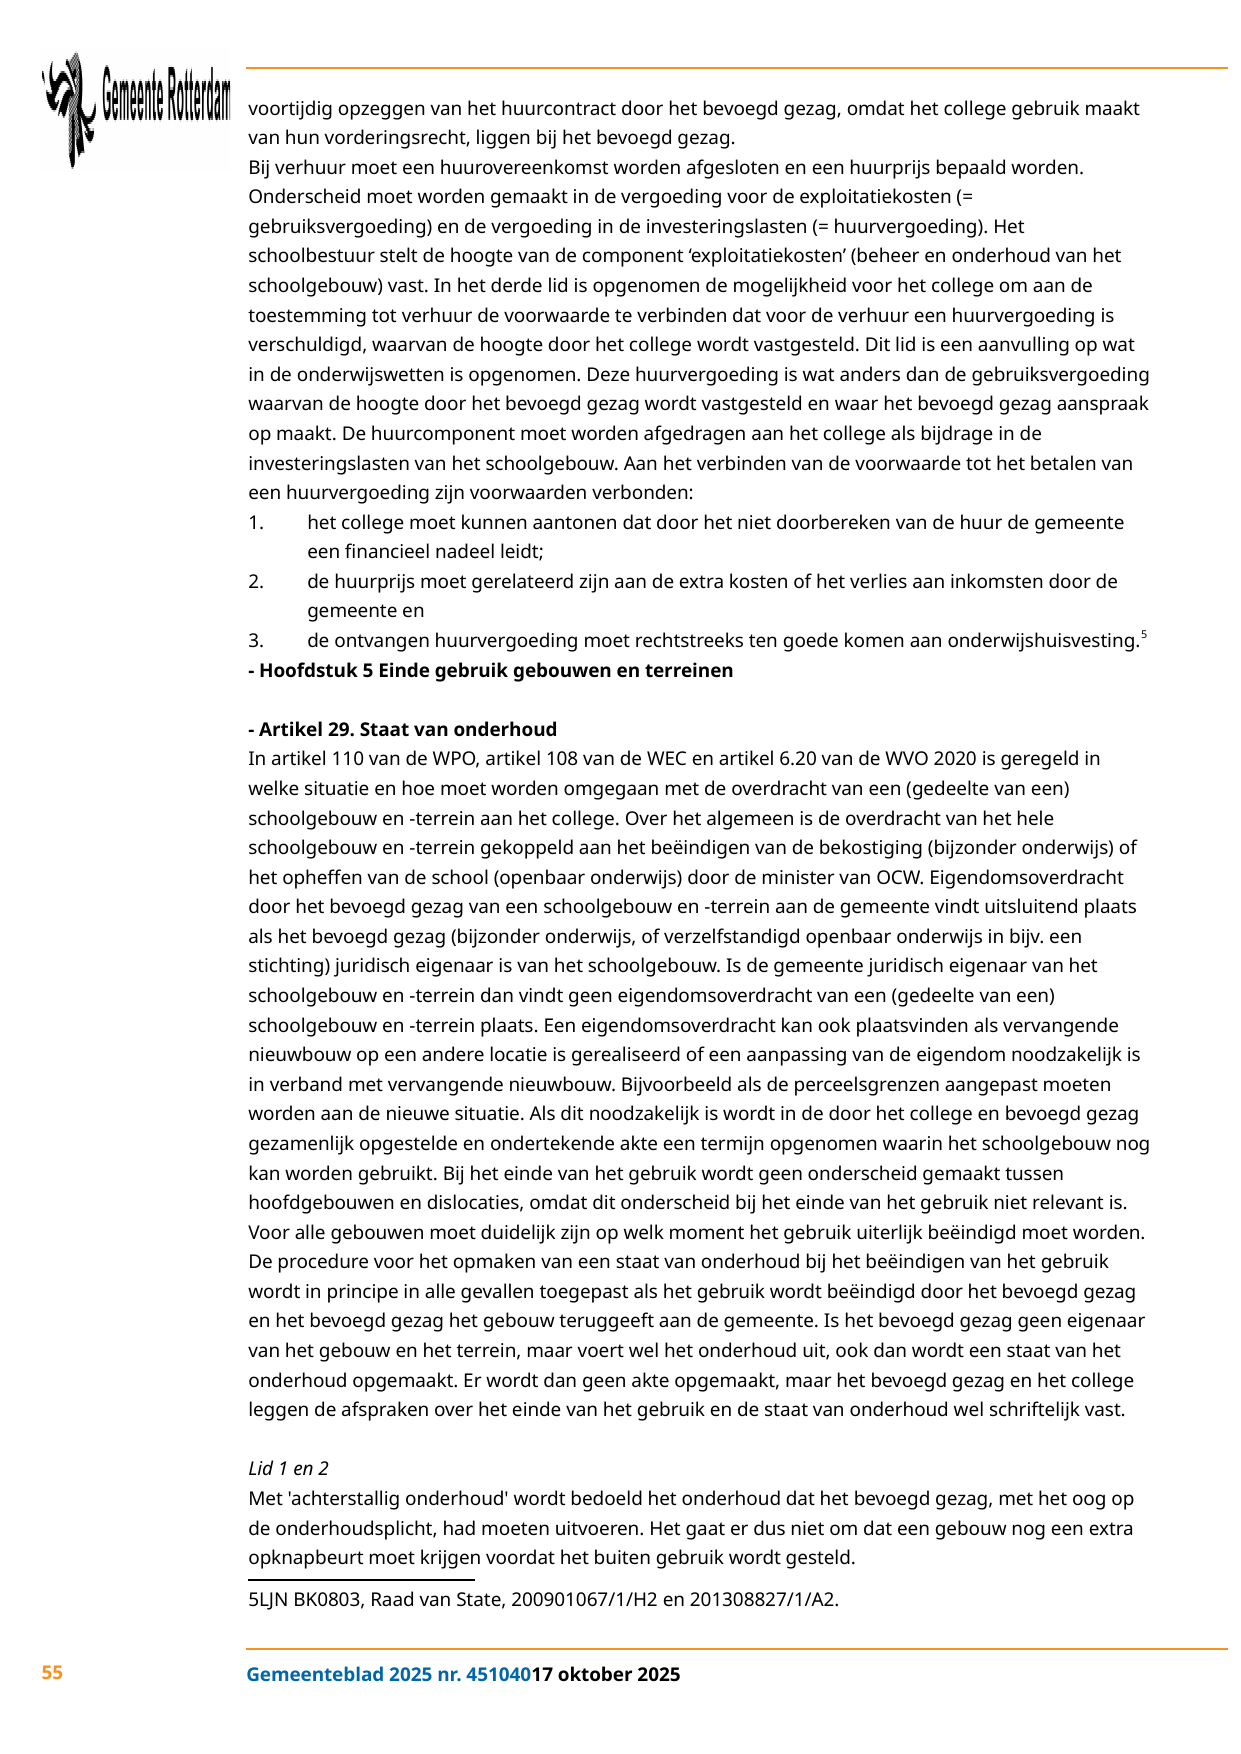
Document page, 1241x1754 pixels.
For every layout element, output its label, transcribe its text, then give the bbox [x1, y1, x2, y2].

text - Artikel 29. Staat van onderhoud [248, 716, 1152, 742]
text Lid 1 en 2 [248, 1456, 1152, 1481]
text Met 'achterstallig onderhoud' wordt bedoeld het onderhoud dat het bevoegd gezag, met het oog op de onderhoudsplicht, had moeten uitvoeren. Het gaat er dus niet om dat een gebouw nog een extra opknapbeurt moet krijgen voordat het buiten gebruik wordt gesteld. [248, 1485, 1152, 1570]
list LJN BK0803, Raad van State, 200901067/1/H2 en 201308827/1/A2. [248, 1586, 1152, 1612]
text voortijdig opzeggen van het huurcontract door het bevoegd gezag, omdat het college gebruik maakt van hun vorderingsrecht, liggen bij het bevoegd gezag. [248, 95, 1152, 150]
list de huurprijs moet gerelateerd zijn aan de extra kosten of het verlies aan inkomsten door de gemeente en [248, 568, 1152, 623]
text Bij verhuur moet een huurovereenkomst worden afgesloten en een huurprijs bepaald worden. Onderscheid moet worden gemaakt in de vergoeding voor de exploitatiekosten (= gebruiksvergoeding) en de vergoeding in de investeringslasten (= huurvergoeding). Het schoolbestuur stelt de hoogte van de component ‘exploitatiekosten’ (beheer en onderhoud van het schoolgebouw) vast. In het derde lid is opgenomen de mogelijkheid voor het college om aan de toestemming tot verhuur de voorwaarde te verbinden dat voor de verhuur een huurvergoeding is verschuldigd, waarvan de hoogte door het college wordt vastgesteld. Dit lid is een aanvulling op wat in de onderwijswetten is opgenomen. Deze huurvergoeding is wat anders dan de gebruiksvergoeding waarvan de hoogte door het bevoegd gezag wordt vastgesteld en waar het bevoegd gezag aanspraak op maakt. De huurcomponent moet worden afgedragen aan het college als bijdrage in de investeringslasten van het schoolgebouw. Aan het verbinden van de voorwaarde tot het betalen van een huurvergoeding zijn voorwaarden verbonden: [248, 154, 1152, 505]
text In artikel 110 van de WPO, artikel 108 van de WEC en artikel 6.20 van de WVO 2020 is geregeld in welke situatie en hoe moet worden omgegaan met de overdracht van een (gedeelte van een) schoolgebouw en -terrein aan het college. Over het algemeen is de overdracht van het hele schoolgebouw en -terrein gekoppeld aan het beëindigen van de bekostiging (bijzonder onderwijs) of het opheffen van de school (openbaar onderwijs) door de minister van OCW. Eigendomsoverdracht door het bevoegd gezag van een schoolgebouw en -terrein aan de gemeente vindt uitsluitend plaats als het bevoegd gezag (bijzonder onderwijs, of verzelfstandigd openbaar onderwijs in bijv. een stichting) juridisch eigenaar is van het schoolgebouw. Is de gemeente juridisch eigenaar van het schoolgebouw en -terrein dan vindt geen eigendomsoverdracht van een (gedeelte van een) schoolgebouw en -terrein plaats. Een eigendomsoverdracht kan ook plaatsvinden als vervangende nieuwbouw op een andere locatie is gerealiseerd of een aanpassing van de eigendom noodzakelijk is in verband met vervangende nieuwbouw. Bijvoorbeeld als de perceelsgrenzen aangepast moeten worden aan de nieuwe situatie. Als dit noodzakelijk is wordt in de door het college en bevoegd gezag gezamenlijk opgestelde en ondertekende akte een termijn opgenomen waarin het schoolgebouw nog kan worden gebruikt. Bij het einde van het gebruik wordt geen onderscheid gemaakt tussen hoofdgebouwen en dislocaties, omdat dit onderscheid bij het einde van het gebruik niet relevant is. Voor alle gebouwen moet duidelijk zijn op welk moment het gebruik uiterlijk beëindigd moet worden. [248, 746, 1152, 1245]
picture [41, 47, 231, 172]
text De procedure voor het opmaken van een staat van onderhoud bij het beëindigen van het gebruik wordt in principe in alle gevallen toegepast als het gebruik wordt beëindigd door het bevoegd gezag en het bevoegd gezag het gebouw teruggeeft aan de gemeente. Is het bevoegd gezag geen eigenaar van het gebouw en het terrein, maar voert wel het onderhoud uit, ook dan wordt een staat van het onderhoud opgemaakt. Er wordt dan geen akte opgemaakt, maar het bevoegd gezag en het college leggen de afspraken over het einde van het gebruik en de staat van onderhoud wel schriftelijk vast. [248, 1248, 1152, 1422]
text - Hoofdstuk 5 Einde gebruik gebouwen en terreinen [248, 657, 1152, 683]
list de ontvangen huurvergoeding moet rechtstreeks ten goede komen aan onderwijshuisvesting. [248, 627, 1152, 653]
list het college moet kunnen aantonen dat door het niet doorbereken van de huur de gemeente een financieel nadeel leidt; [248, 509, 1152, 564]
